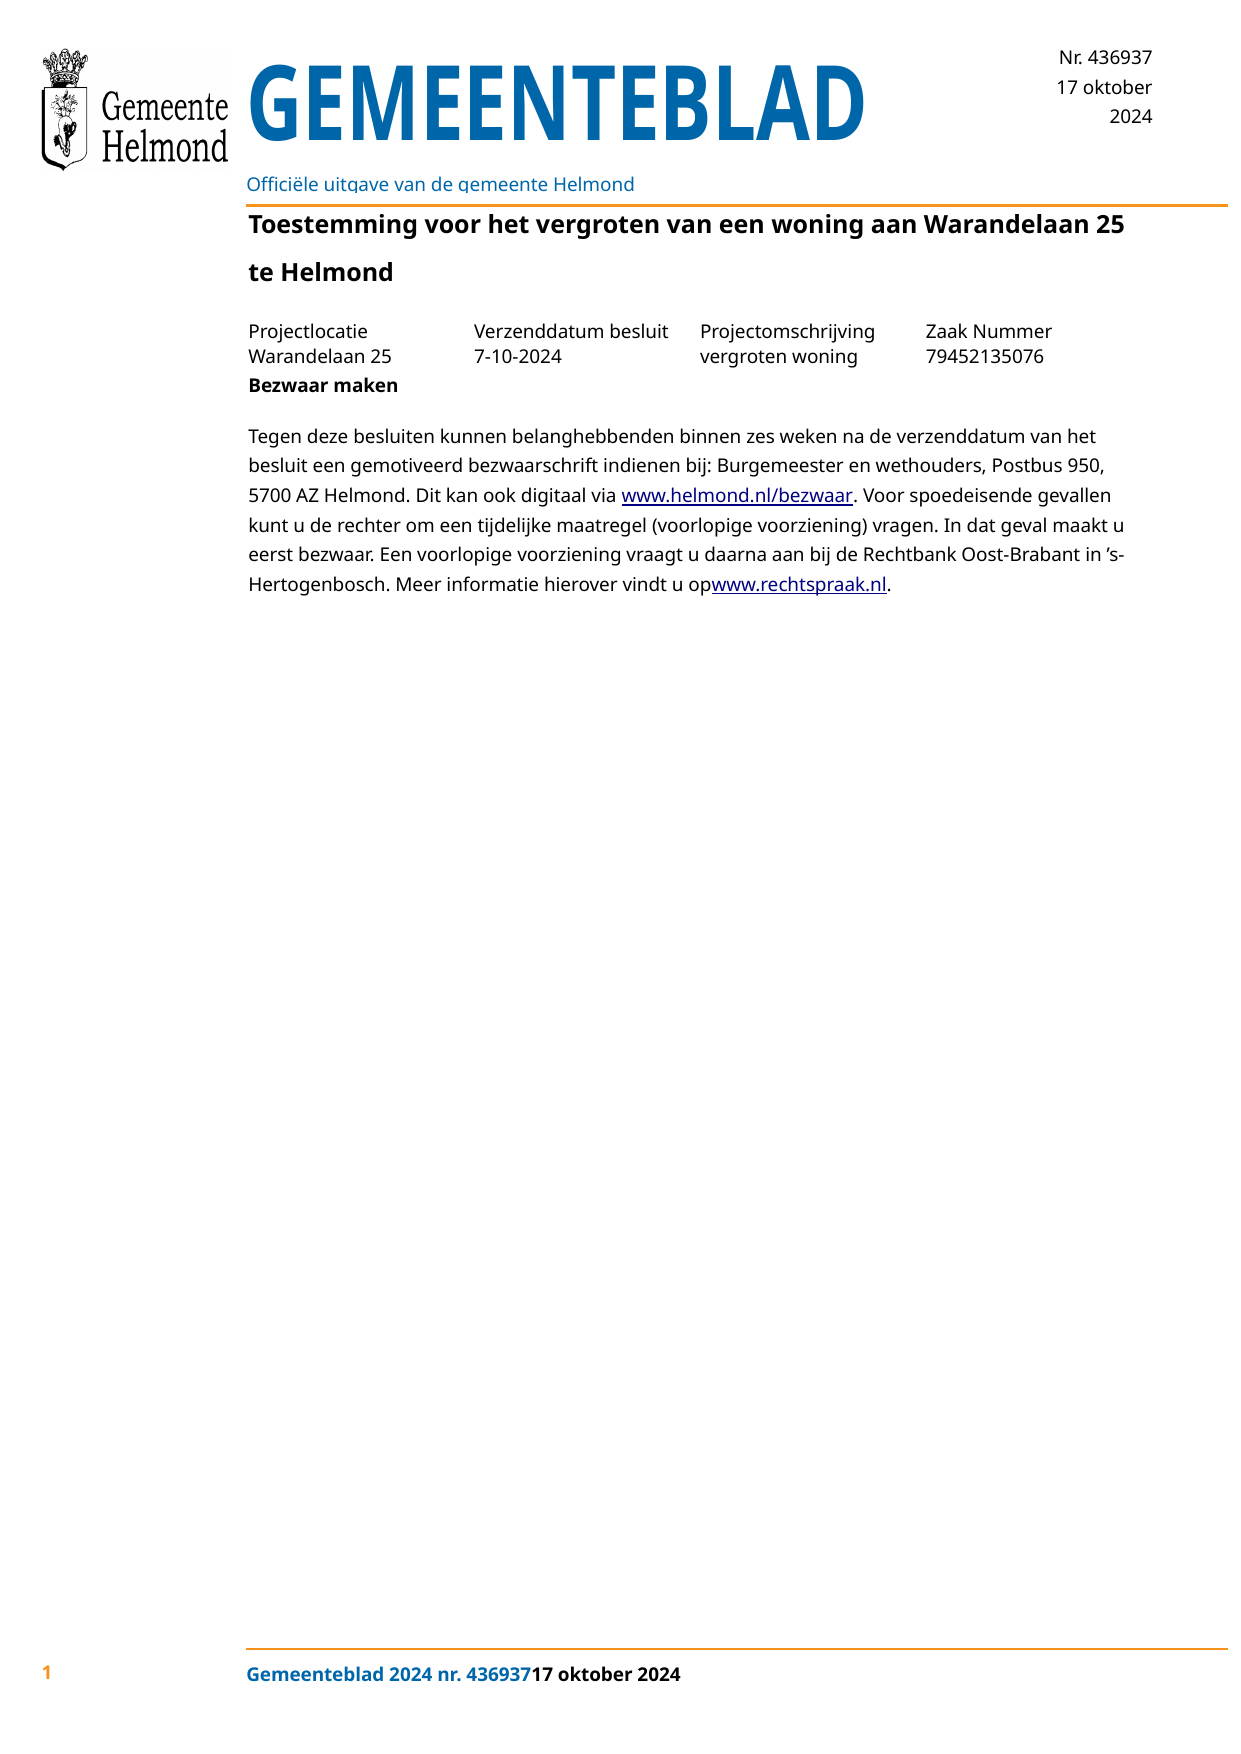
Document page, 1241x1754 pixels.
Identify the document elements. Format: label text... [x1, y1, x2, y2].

table_cell 79452135076 [926, 344, 1152, 369]
text Toestemming voor het vergroten van een woning aan Warandelaan 25 te Helmond [248, 207, 1152, 288]
table_header Zaak Nummer [926, 318, 1152, 344]
table_cell vergroten woning [700, 344, 926, 369]
table_header Projectlocatie [248, 318, 474, 344]
table_header Projectomschrijving [700, 318, 926, 344]
text Tegen deze besluiten kunnen belanghebbenden binnen zes weken na de verzenddatum van het besluit een gemotiveerd bezwaarschrift indienen bij: Burgemeester en wethouders, Postbus 950, 5700 AZ Helmond. Dit kan ook digitaal via www.helmond.nl/bezwaar. Voor spoedeisende gevallen kunt u de rechter om een tijdelijke maatregel (voorlopige voorziening) vragen. In dat geval maakt u eerst bezwaar. Een voorlopige voorziening vraagt u daarna aan bij de Rechtbank Oost-Brabant in ’s-Hertogenbosch. Meer informatie hierover vindt u opwww.rechtspraak.nl. [248, 423, 1152, 597]
table_cell Warandelaan 25 [248, 344, 474, 369]
table_cell 7-10-2024 [474, 344, 700, 369]
picture [41, 47, 231, 172]
table_header Verzenddatum besluit [474, 318, 700, 344]
text Bezwaar maken [248, 373, 1152, 398]
